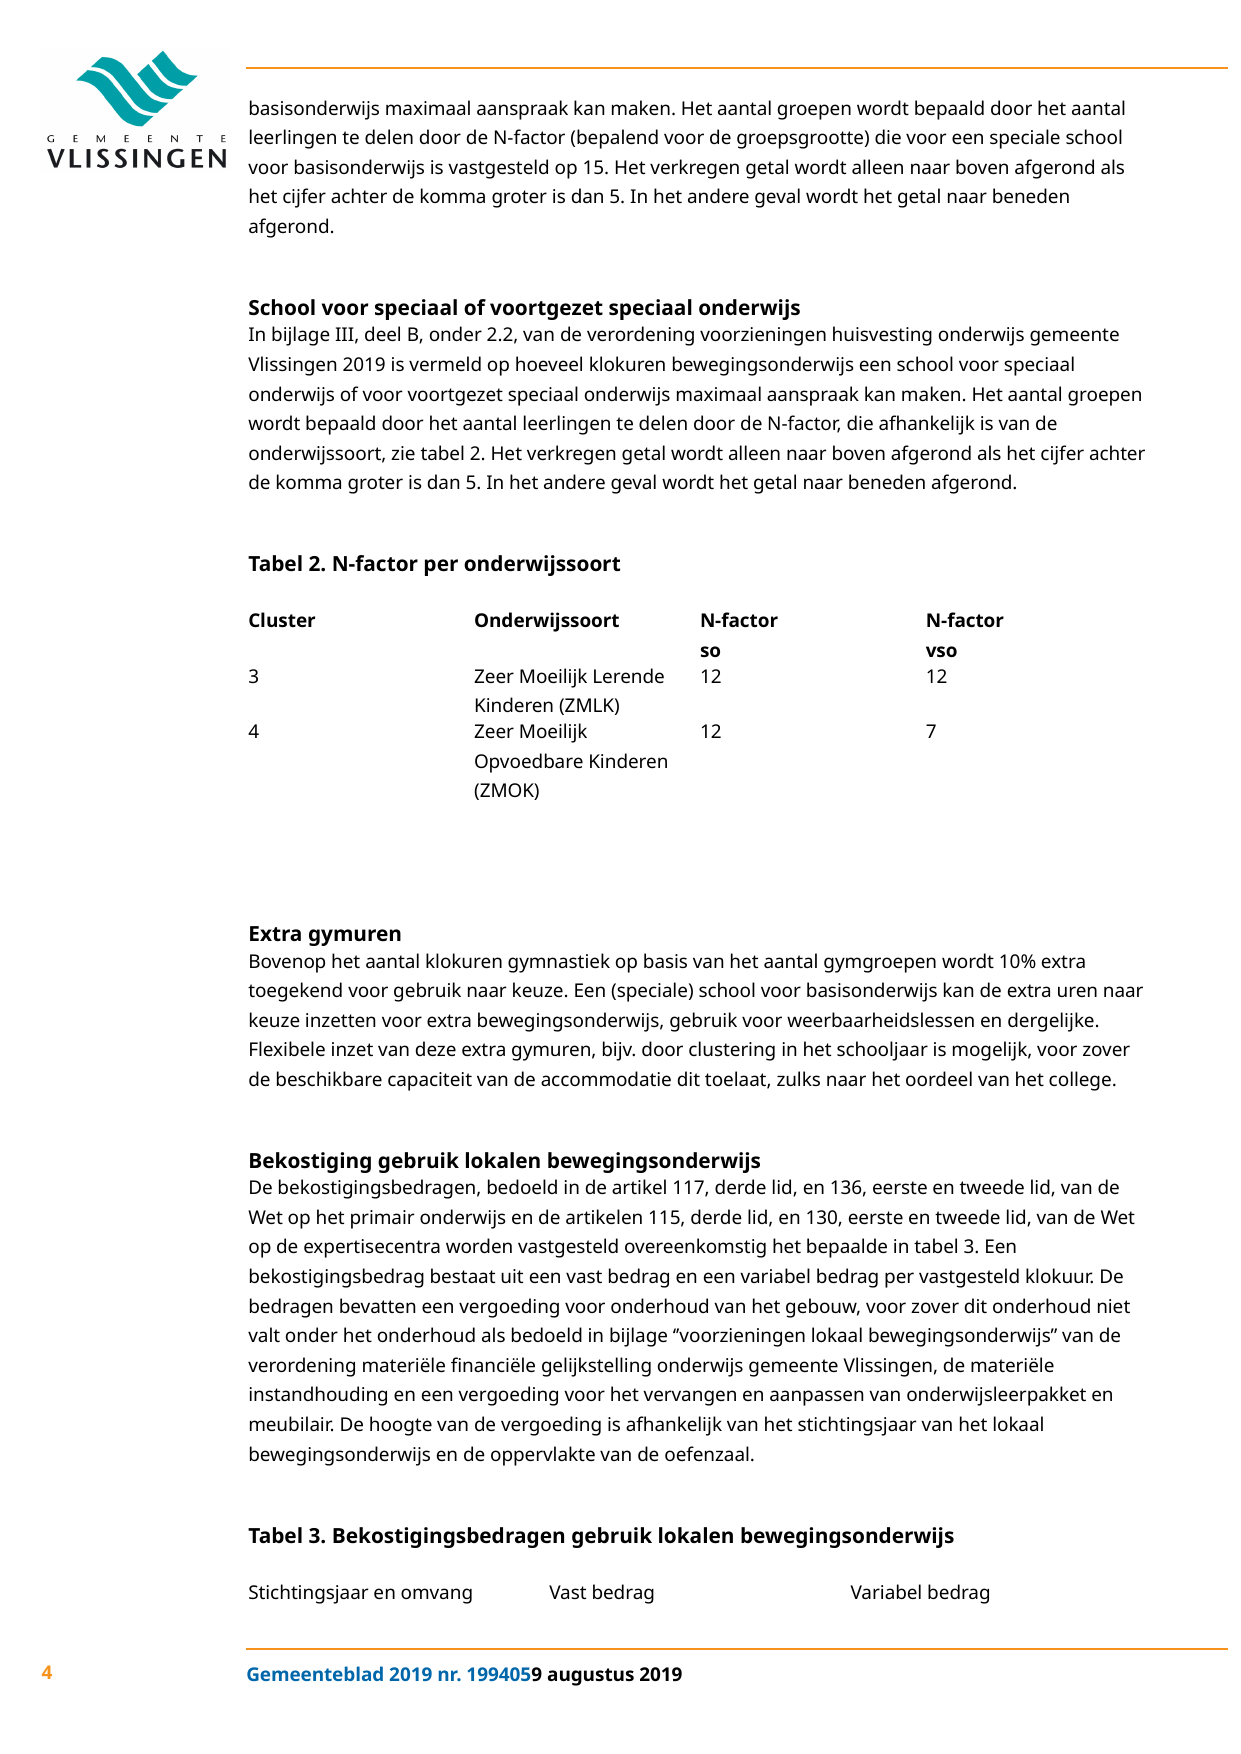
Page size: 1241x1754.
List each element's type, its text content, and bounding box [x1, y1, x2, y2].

table_cell 3 [248, 663, 474, 718]
text Tabel 2. N-factor per onderwijssoort [248, 549, 1152, 578]
table_header N-factor vso [926, 608, 1152, 663]
table_header Vast bedrag [549, 1579, 850, 1605]
table_cell Zeer Moeilijk Opvoedbare Kinderen (ZMOK) [474, 718, 700, 803]
table_cell 7 [926, 718, 1152, 803]
text School voor speciaal of voortgezet speciaal onderwijs [248, 293, 1152, 322]
text basisonderwijs maximaal aanspraak kan maken. Het aantal groepen wordt bepaald door het aantal leerlingen te delen door de N-factor (bepalend voor de groepsgrootte) die voor een speciale school voor basisonderwijs is vastgesteld op 15. Het verkregen getal wordt alleen naar boven afgerond als het cijfer achter de komma groter is dan 5. In het andere geval wordt het getal naar beneden afgerond. [248, 95, 1152, 239]
picture [41, 47, 231, 172]
table_header Stichtingsjaar en omvang [248, 1579, 549, 1605]
table_header N-factor so [700, 608, 926, 663]
text Extra gymuren [248, 919, 1152, 948]
table_header Cluster [248, 608, 474, 663]
text De bekostigingsbedragen, bedoeld in de artikel 117, derde lid, en 136, eerste en tweede lid, van de Wet op het primair onderwijs en de artikelen 115, derde lid, en 130, eerste en tweede lid, van de Wet op de expertisecentra worden vastgesteld overeenkomstig het bepaalde in tabel 3. Een bekostigingsbedrag bestaat uit een vast bedrag en een variabel bedrag per vastgesteld klokuur. De bedragen bevatten een vergoeding voor onderhoud van het gebouw, voor zover dit onderhoud niet valt onder het onderhoud als bedoeld in bijlage ‘’voorzieningen lokaal bewegingsonderwijs’’ van de verordening materiële financiële gelijkstelling onderwijs gemeente Vlissingen, de materiële instandhouding en een vergoeding voor het vervangen en aanpassen van onderwijsleerpakket en meubilair. De hoogte van de vergoeding is afhankelijk van het stichtingsjaar van het lokaal bewegingsonderwijs en de oppervlakte van de oefenzaal. [248, 1174, 1152, 1467]
text In bijlage III, deel B, onder 2.2, van de verordening voorzieningen huisvesting onderwijs gemeente Vlissingen 2019 is vermeld op hoeveel klokuren bewegingsonderwijs een school voor speciaal onderwijs of voor voortgezet speciaal onderwijs maximaal aanspraak kan maken. Het aantal groepen wordt bepaald door het aantal leerlingen te delen door de N-factor, die afhankelijk is van de onderwijssoort, zie tabel 2. Het verkregen getal wordt alleen naar boven afgerond als het cijfer achter de komma groter is dan 5. In het andere geval wordt het getal naar beneden afgerond. [248, 322, 1152, 495]
table_cell 12 [700, 663, 926, 718]
table_cell 4 [248, 718, 474, 803]
table_header Onderwijssoort [474, 608, 700, 663]
table_header Variabel bedrag [850, 1579, 1152, 1605]
text Bovenop het aantal klokuren gymnastiek op basis van het aantal gymgroepen wordt 10% extra toegekend voor gebruik naar keuze. Een (speciale) school voor basisonderwijs kan de extra uren naar keuze inzetten voor extra bewegingsonderwijs, gebruik voor weerbaarheidslessen en dergelijke. Flexibele inzet van deze extra gymuren, bijv. door clustering in het schooljaar is mogelijk, voor zover de beschikbare capaciteit van de accommodatie dit toelaat, zulks naar het oordeel van het college. [248, 948, 1152, 1092]
text Tabel 3. Bekostigingsbedragen gebruik lokalen bewegingsonderwijs [248, 1521, 1152, 1549]
table_cell 12 [926, 663, 1152, 718]
text Bekostiging gebruik lokalen bewegingsonderwijs [248, 1146, 1152, 1174]
table_cell Zeer Moeilijk Lerende Kinderen (ZMLK) [474, 663, 700, 718]
table_cell 12 [700, 718, 926, 803]
